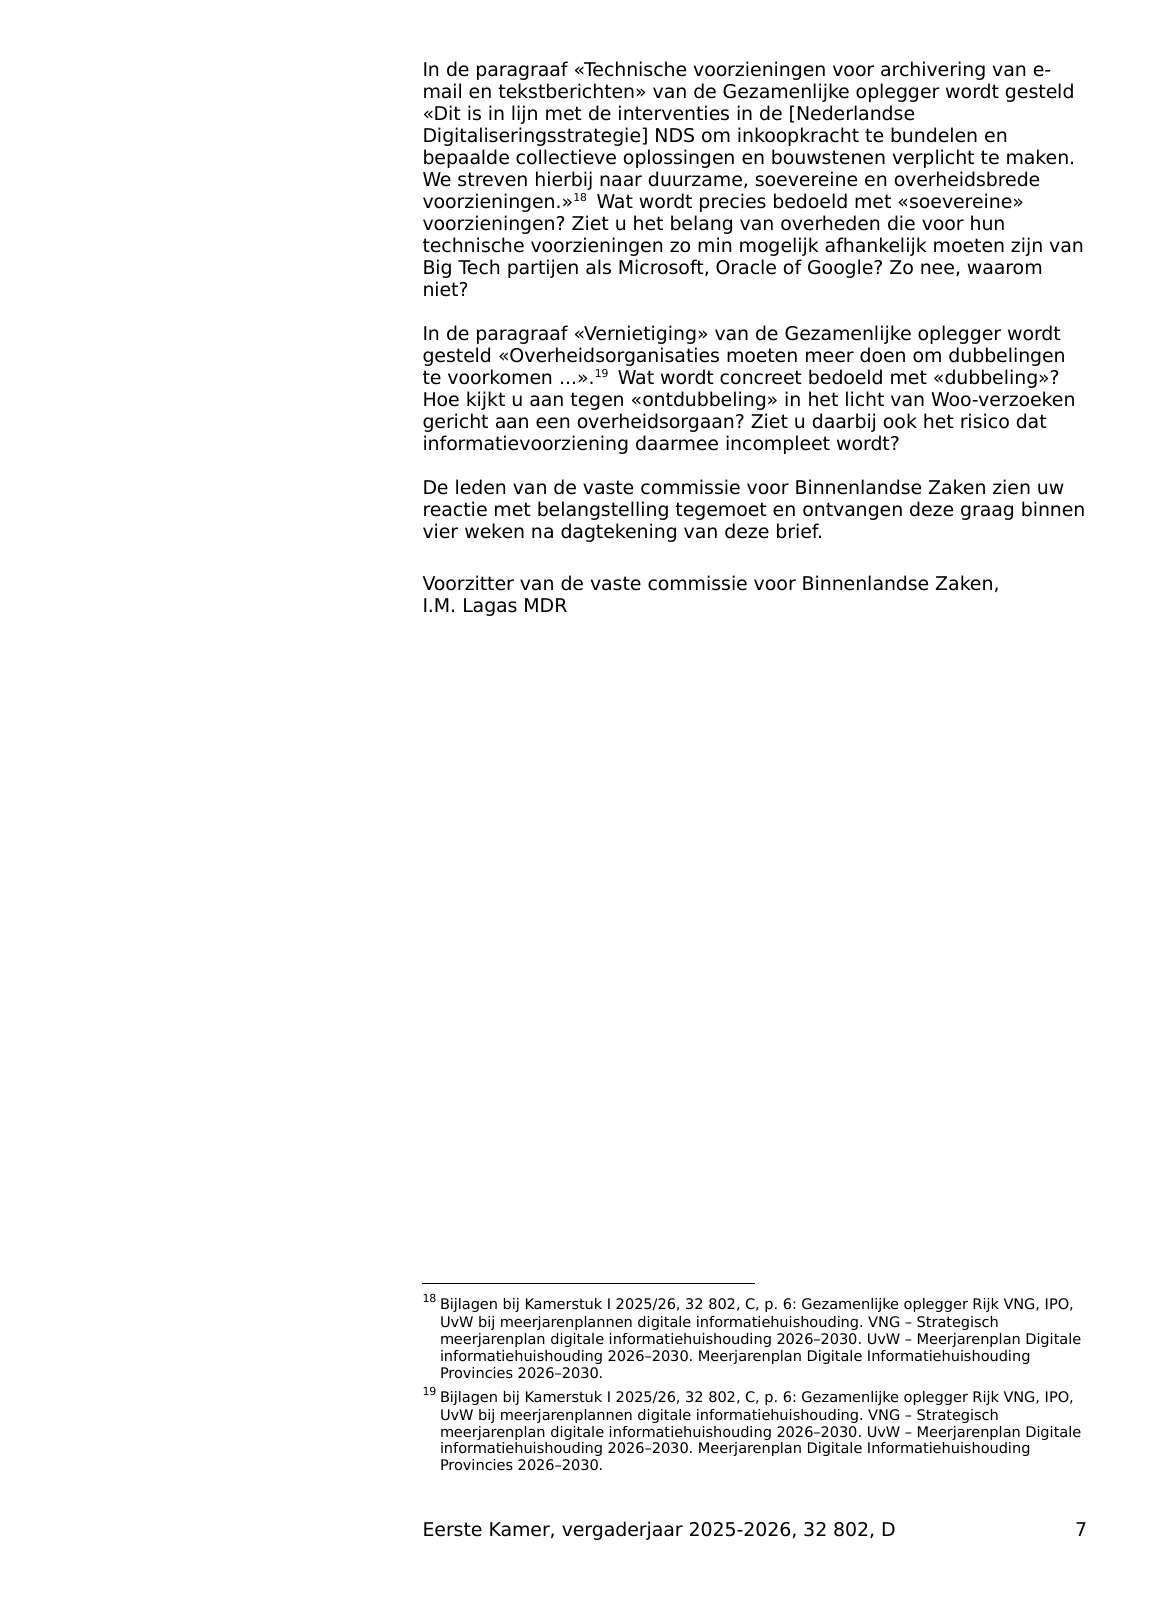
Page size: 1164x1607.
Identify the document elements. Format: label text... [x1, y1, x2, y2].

text In de paragraaf «Technische voorzieningen voor archivering van e-mail en tekstberichten» van de Gezamenlijke oplegger wordt gesteld «Dit is in lijn met de interventies in de [Nederlandse Digitaliseringsstrategie] NDS om inkoopkracht te bundelen en bepaalde collectieve oplossingen en bouwstenen verplicht te maken. We streven hierbij naar duurzame, soevereine en overheidsbrede voorzieningen.» Wat wordt precies bedoeld met «soevereine» voorzieningen? Ziet u het belang van overheden die voor hun technische voorzieningen zo min mogelijk afhankelijk moeten zijn van Big Tech partijen als Microsoft, Oracle of Google? Zo nee, waarom niet? [422, 59, 1087, 301]
text De leden van de vaste commissie voor Binnenlandse Zaken zien uw reactie met belangstelling tegemoet en ontvangen deze graag binnen vier weken na dagtekening van deze brief. [422, 477, 1087, 543]
text Bijlagen bij Kamerstuk I 2025/26, 32 802, C, p. 6: Gezamenlijke oplegger Rijk VNG, IPO, UvW bij meerjarenplannen digitale informatiehuishouding. VNG – Strategisch meerjarenplan digitale informatiehuishouding 2026–2030. UvW – Meerjarenplan Digitale informatiehuishouding 2026–2030. Meerjarenplan Digitale Informatiehuishouding Provincies 2026–2030. [422, 1385, 1087, 1474]
text Voorzitter van de vaste commissie voor Binnenlandse Zaken, I.M. Lagas MDR [422, 573, 1087, 617]
text Bijlagen bij Kamerstuk I 2025/26, 32 802, C, p. 6: Gezamenlijke oplegger Rijk VNG, IPO, UvW bij meerjarenplannen digitale informatiehuishouding. VNG – Strategisch meerjarenplan digitale informatiehuishouding 2026–2030. UvW – Meerjarenplan Digitale informatiehuishouding 2026–2030. Meerjarenplan Digitale Informatiehuishouding Provincies 2026–2030. [422, 1292, 1087, 1382]
text In de paragraaf «Vernietiging» van de Gezamenlijke oplegger wordt gesteld «Overheidsorganisaties moeten meer doen om dubbelingen te voorkomen ...». Wat wordt concreet bedoeld met «dubbeling»? Hoe kijkt u aan tegen «ontdubbeling» in het licht van Woo-verzoeken gericht aan een overheidsorgaan? Ziet u daarbij ook het risico dat informatievoorziening daarmee incompleet wordt? [422, 323, 1087, 455]
